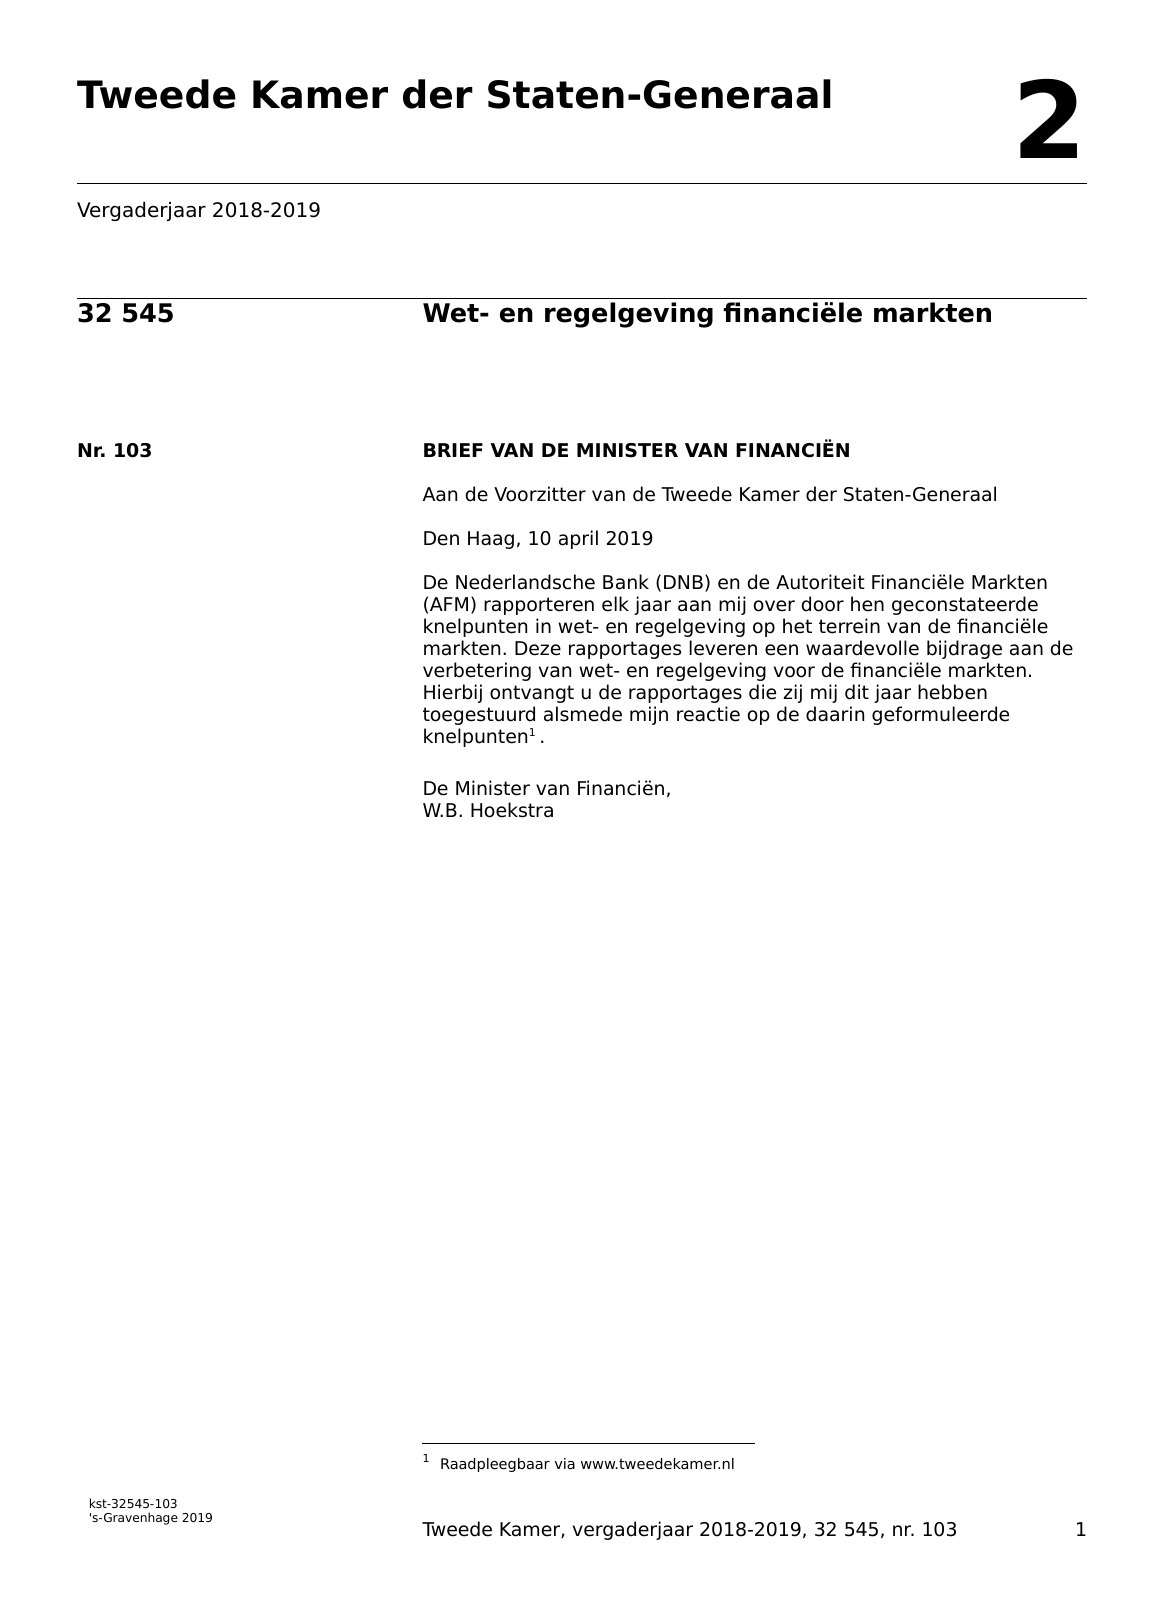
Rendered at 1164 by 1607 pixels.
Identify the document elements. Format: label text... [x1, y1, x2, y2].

subtitle 32 545 Wet- en regelgeving financiële markten [77, 299, 1087, 329]
text De Nederlandsche Bank (DNB) en de Autoriteit Financiële Markten (AFM) rapporteren elk jaar aan mij over door hen geconstateerde knelpunten in wet- en regelgeving op het terrein van de financiële markten. Deze rapportages leveren een waardevolle bijdrage aan de verbetering van wet- en regelgeving voor de financiële markten. Hierbij ontvangt u de rapportages die zij mij dit jaar hebben toegestuurd alsmede mijn reactie op de daarin geformuleerde knelpunten. [422, 572, 1087, 748]
table_header Tweede Kamer der Staten-Generaal [77, 59, 886, 183]
text Raadpleegbaar via www.tweedekamer.nl [422, 1452, 1087, 1474]
text kst-32545-103 [88, 1497, 323, 1511]
table_header 2 [886, 59, 1087, 183]
subtitle Nr. 103 BRIEF VAN DE MINISTER VAN FINANCIËN [77, 440, 1087, 462]
text Den Haag, 10 april 2019 [422, 528, 1087, 550]
text De Minister van Financiën, W.B. Hoekstra [422, 778, 1087, 822]
text 's-Gravenhage 2019 [88, 1511, 323, 1525]
text Aan de Voorzitter van de Tweede Kamer der Staten-Generaal [422, 484, 1087, 506]
table_cell Vergaderjaar 2018-2019 [77, 184, 1087, 298]
